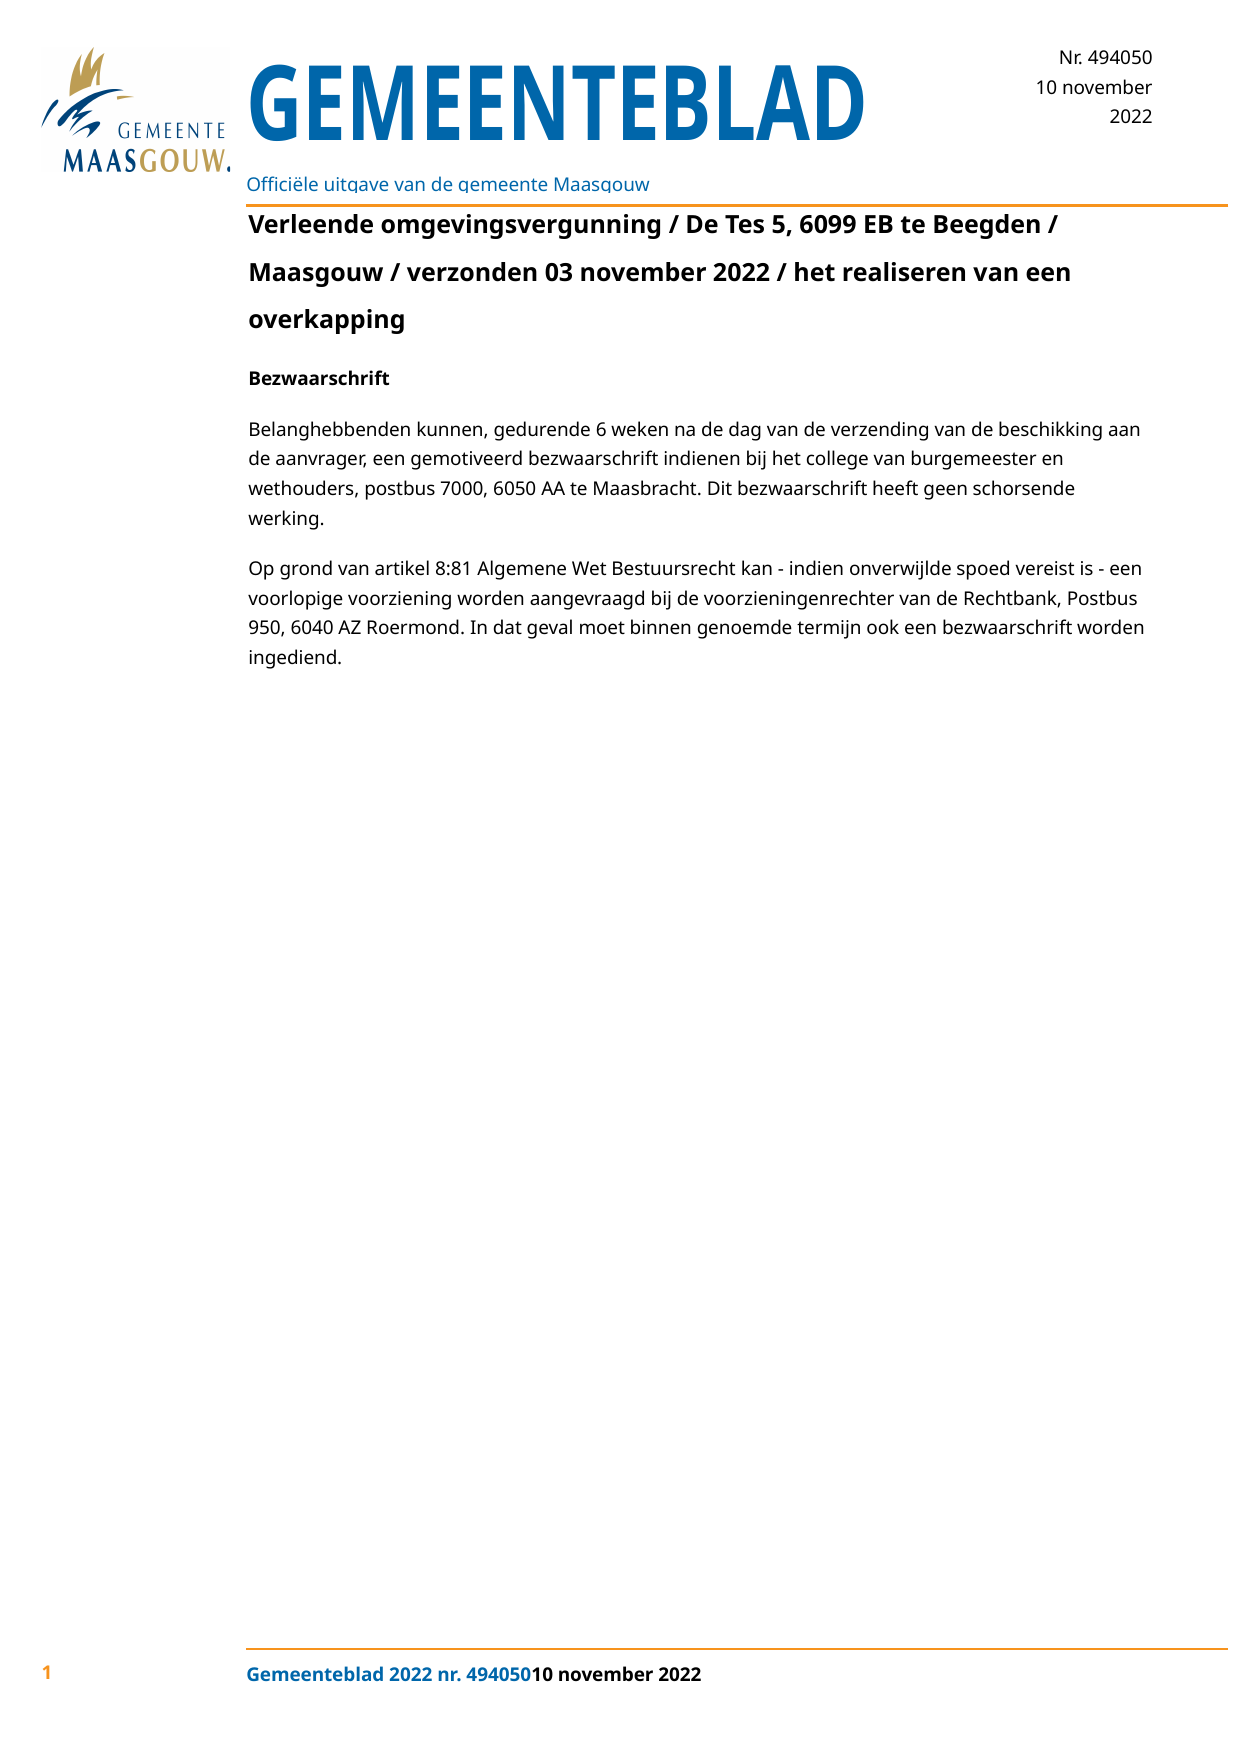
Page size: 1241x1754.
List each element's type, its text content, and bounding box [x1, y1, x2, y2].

picture [41, 47, 231, 172]
text Verleende omgevingsvergunning / De Tes 5, 6099 EB te Beegden / Maasgouw / verzonden 03 november 2022 / het realiseren van een overkapping [248, 207, 1152, 336]
text Op grond van artikel 8:81 Algemene Wet Bestuursrecht kan - indien onverwijlde spoed vereist is - een voorlopige voorziening worden aangevraagd bij de voorzieningenrechter van de Rechtbank, Postbus 950, 6040 AZ Roermond. In dat geval moet binnen genoemde termijn ook een bezwaarschrift worden ingediend. [248, 555, 1152, 669]
text Bezwaarschrift [248, 366, 1152, 391]
text Belanghebbenden kunnen, gedurende 6 weken na de dag van de verzending van de beschikking aan de aanvrager, een gemotiveerd bezwaarschrift indienen bij het college van burgemeester en wethouders, postbus 7000, 6050 AA te Maasbracht. Dit bezwaarschrift heeft geen schorsende werking. [248, 416, 1152, 530]
